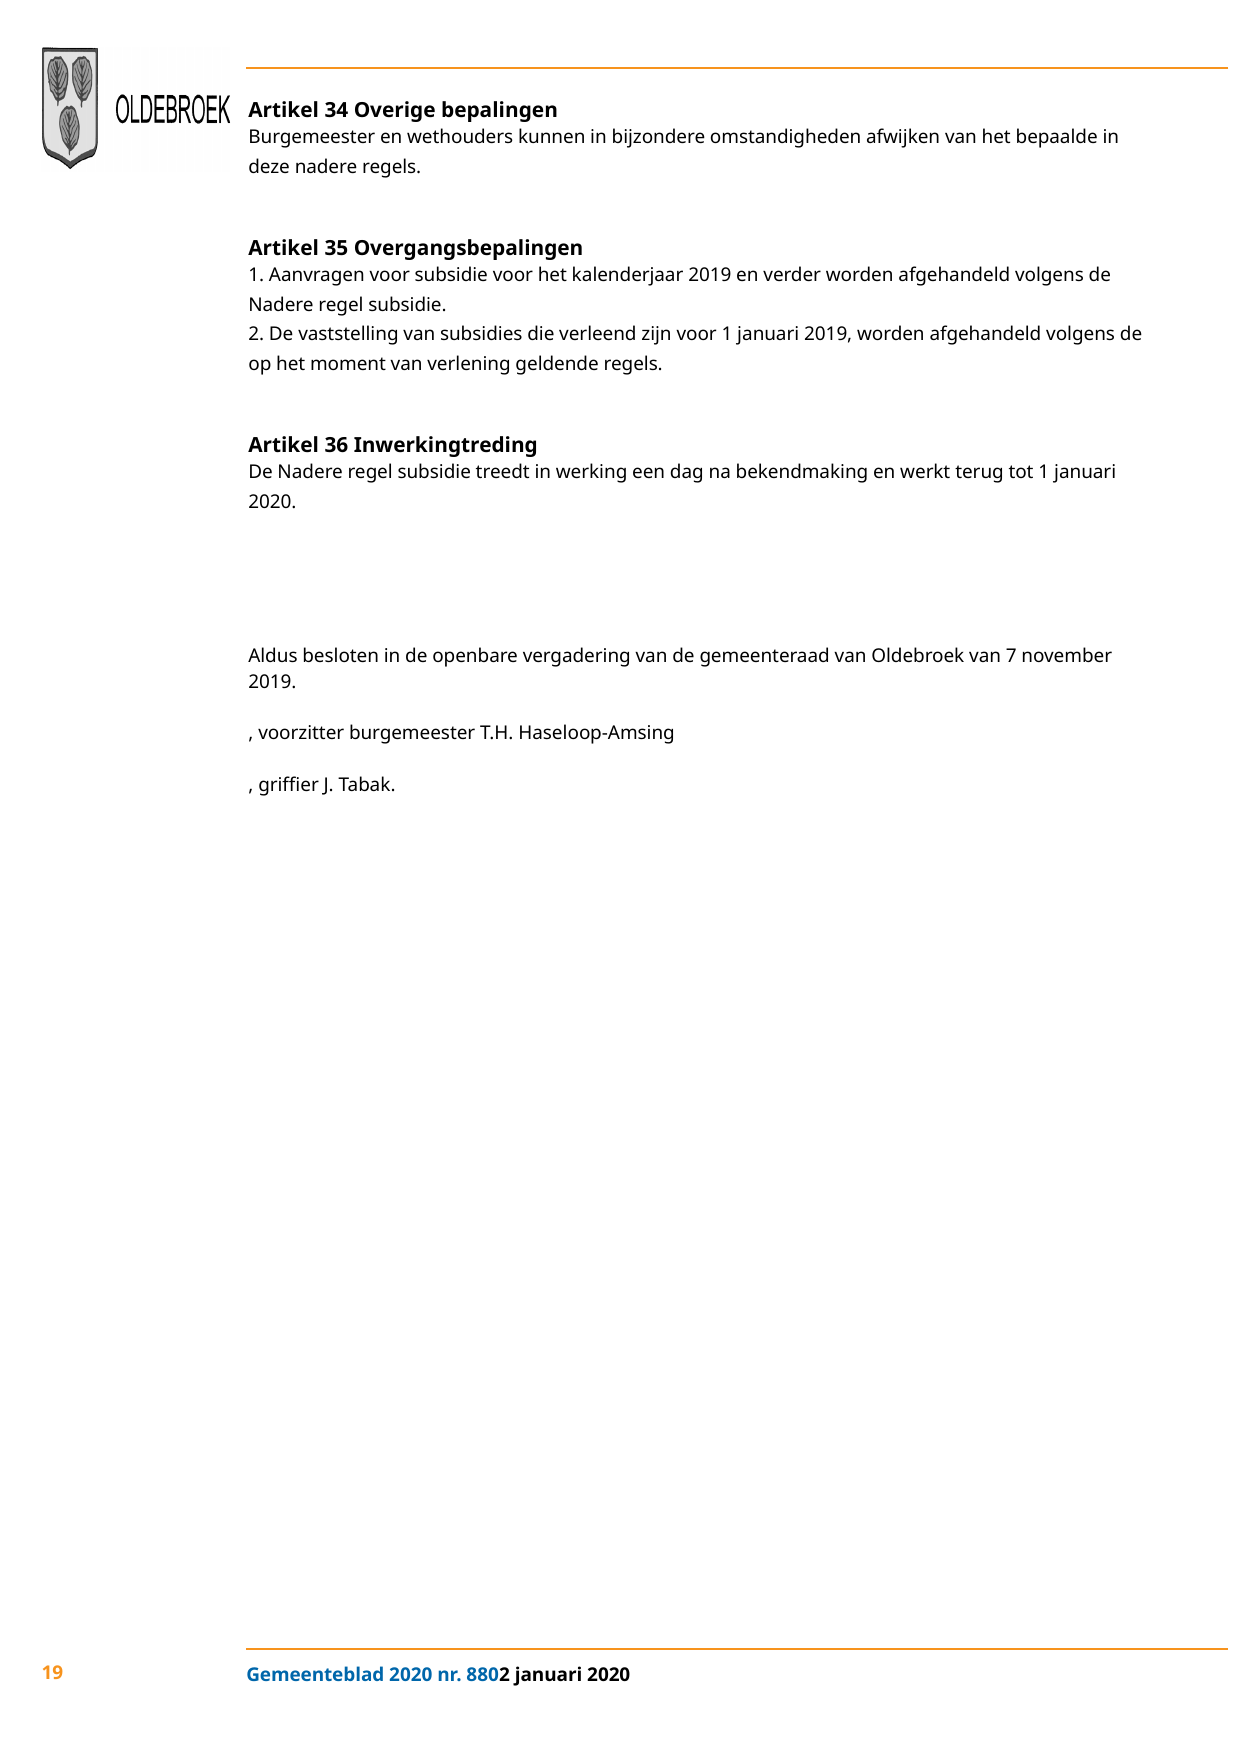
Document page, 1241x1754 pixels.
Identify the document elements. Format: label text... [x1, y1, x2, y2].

text 2. De vaststelling van subsidies die verleend zijn voor 1 januari 2019, worden afgehandeld volgens de op het moment van verlening geldende regels. [248, 320, 1152, 376]
text Burgemeester en wethouders kunnen in bijzondere omstandigheden afwijken van het bepaalde in deze nadere regels. [248, 123, 1152, 178]
text Aldus besloten in de openbare vergadering van de gemeenteraad van Oldebroek van 7 november 2019. [248, 642, 1152, 693]
text De Nadere regel subsidie treedt in werking een dag na bekendmaking en werkt terug tot 1 januari 2020. [248, 458, 1152, 514]
text , griffier J. Tabak. [248, 771, 1152, 796]
text Artikel 35 Overgangsbepalingen [248, 233, 1152, 261]
text , voorzitter burgemeester T.H. Haseloop-Amsing [248, 719, 1152, 745]
text 1. Aanvragen voor subsidie voor het kalenderjaar 2019 en verder worden afgehandeld volgens de Nadere regel subsidie. [248, 261, 1152, 317]
picture [41, 47, 231, 172]
text Artikel 36 Inwerkingtreding [248, 430, 1152, 458]
text Artikel 34 Overige bepalingen [248, 95, 1152, 123]
